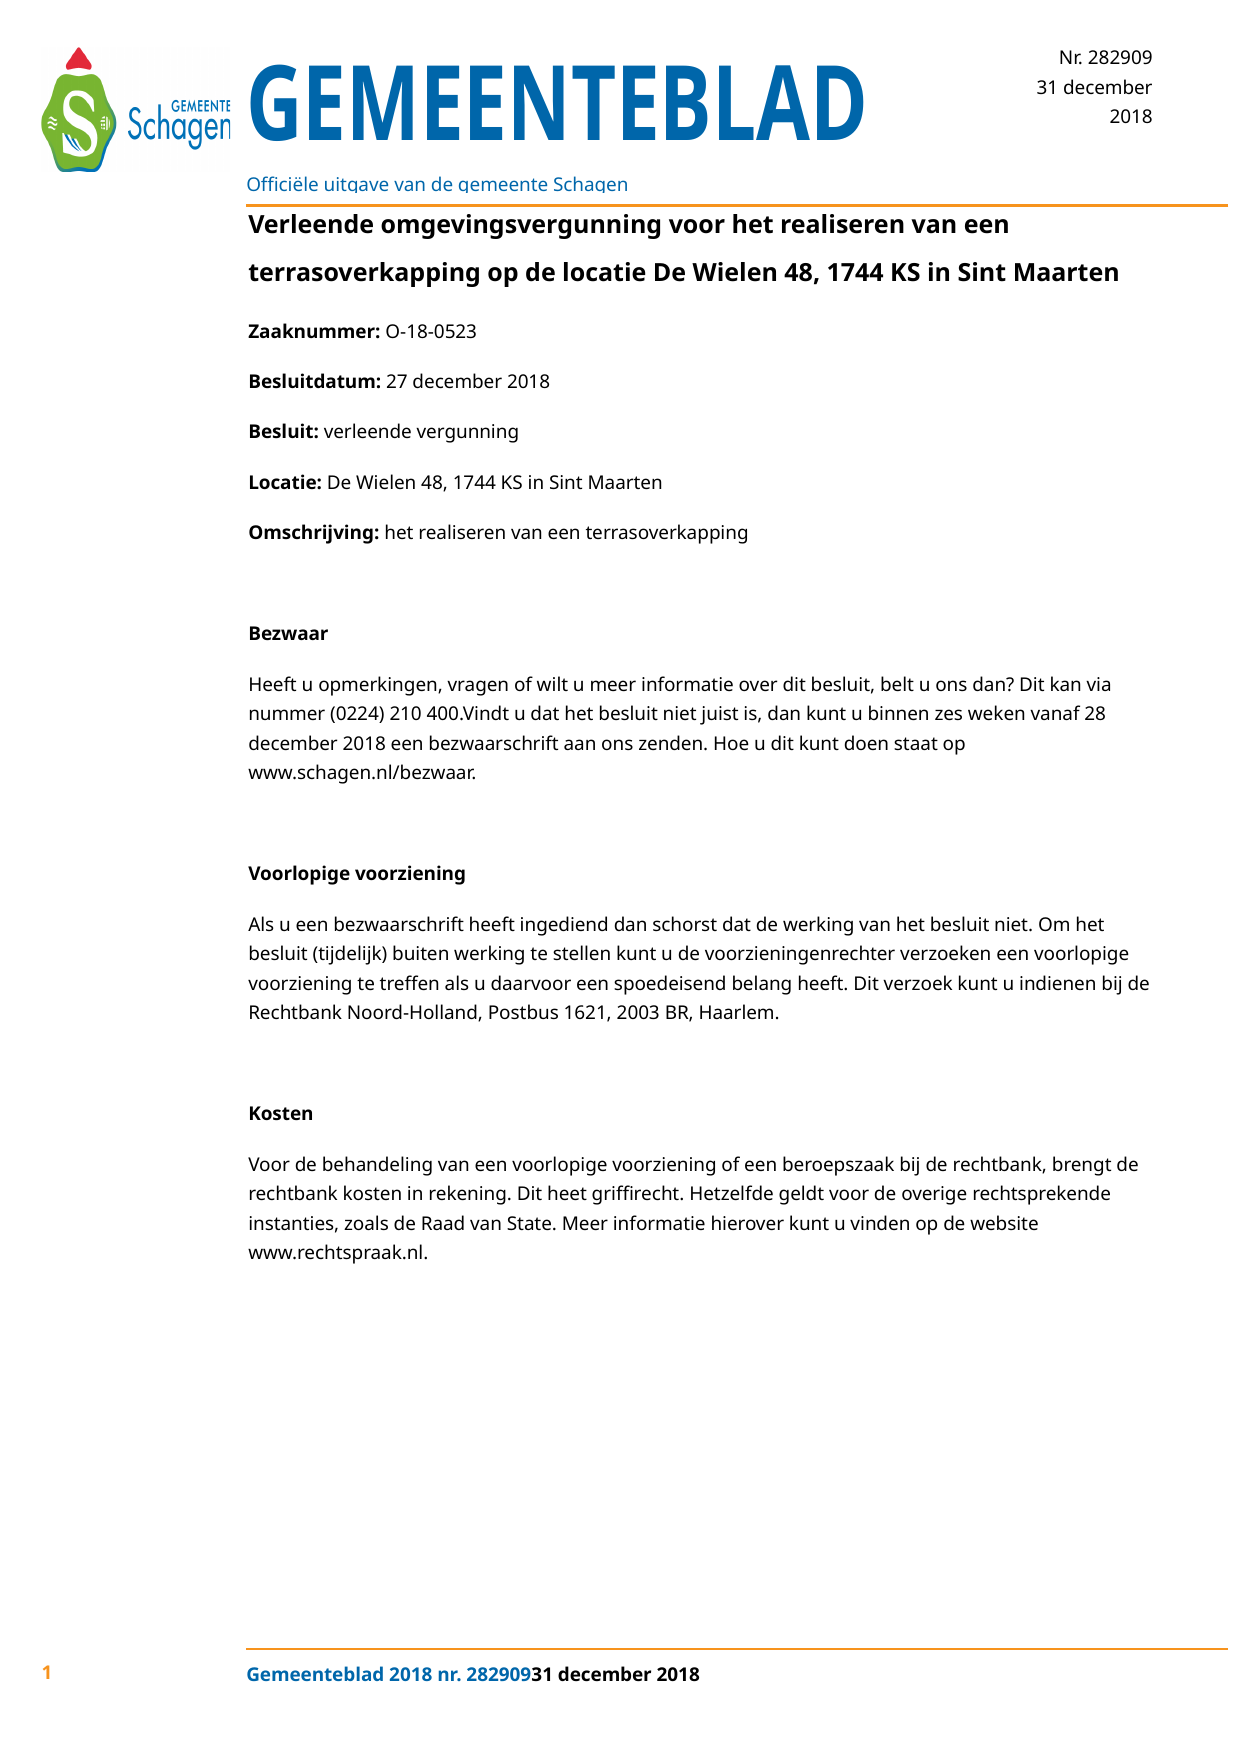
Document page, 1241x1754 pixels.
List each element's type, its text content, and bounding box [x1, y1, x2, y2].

text Besluitdatum: 27 december 2018 [248, 368, 1152, 394]
text Omschrijving: het realiseren van een terrasoverkapping [248, 519, 1152, 545]
picture [41, 47, 231, 172]
text Heeft u opmerkingen, vragen of wilt u meer informatie over dit besluit, belt u ons dan? Dit kan via nummer (0224) 210 400.Vindt u dat het besluit niet juist is, dan kunt u binnen zes weken vanaf 28 december 2018 een bezwaarschrift aan ons zenden. Hoe u dit kunt doen staat op www.schagen.nl/bezwaar. [248, 671, 1152, 785]
text Voorlopige voorziening [248, 860, 1152, 886]
text Zaaknummer: O-18-0523 [248, 318, 1152, 344]
text Voor de behandeling van een voorlopige voorziening of een beroepszaak bij de rechtbank, brengt de rechtbank kosten in rekening. Dit heet griffirecht. Hetzelfde geldt voor de overige rechtsprekende instanties, zoals de Raad van State. Meer informatie hierover kunt u vinden op de website www.rechtspraak.nl. [248, 1151, 1152, 1265]
text Besluit: verleende vergunning [248, 419, 1152, 444]
text Locatie: De Wielen 48, 1744 KS in Sint Maarten [248, 469, 1152, 495]
text Verleende omgevingsvergunning voor het realiseren van een terrasoverkapping op de locatie De Wielen 48, 1744 KS in Sint Maarten [248, 207, 1152, 288]
text Bezwaar [248, 620, 1152, 646]
text Als u een bezwaarschrift heeft ingediend dan schorst dat de werking van het besluit niet. Om het besluit (tijdelijk) buiten werking te stellen kunt u de voorzieningenrechter verzoeken een voorlopige voorziening te treffen als u daarvoor een spoedeisend belang heeft. Dit verzoek kunt u indienen bij de Rechtbank Noord-Holland, Postbus 1621, 2003 BR, Haarlem. [248, 911, 1152, 1025]
text Kosten [248, 1100, 1152, 1126]
